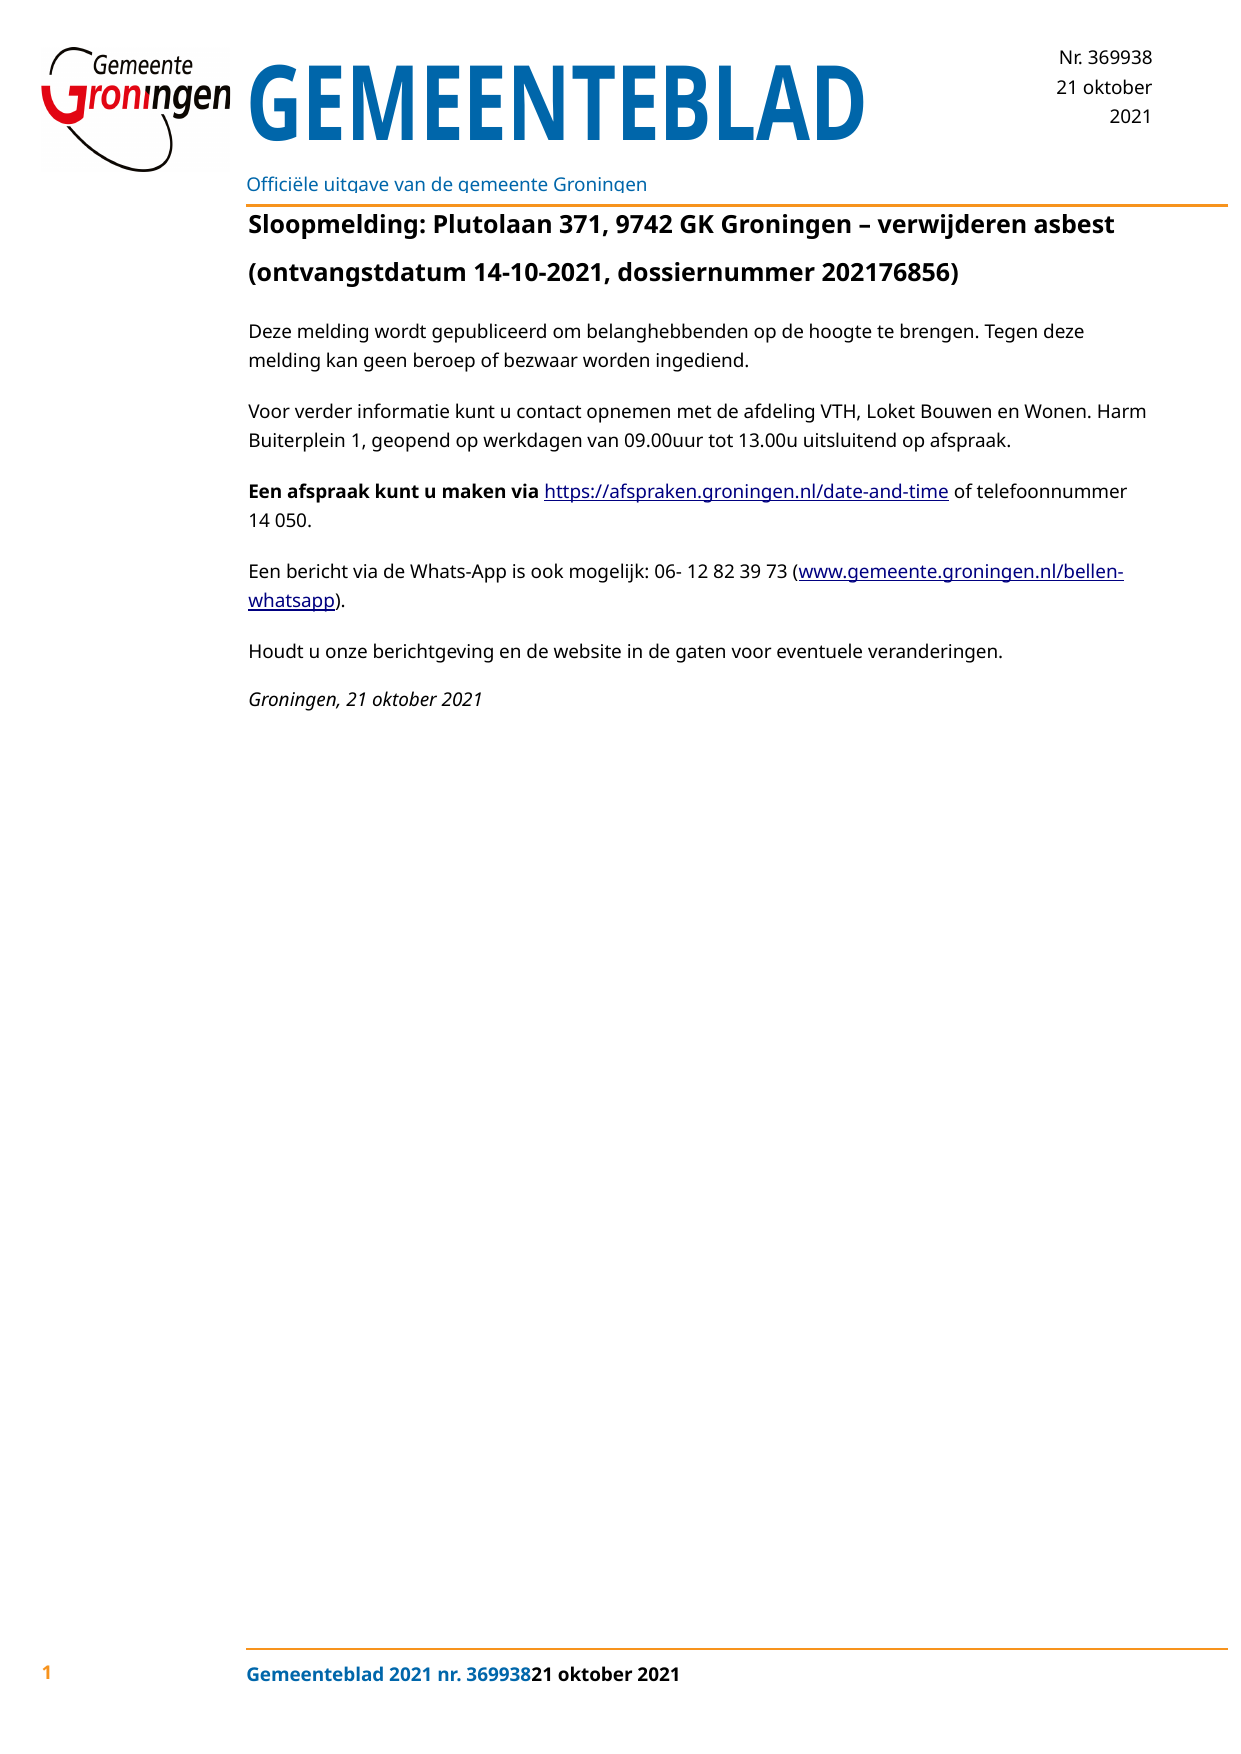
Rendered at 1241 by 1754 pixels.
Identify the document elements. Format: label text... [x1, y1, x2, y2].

text Voor verder informatie kunt u contact opnemen met de afdeling VTH, Loket Bouwen en Wonen. Harm Buiterplein 1, geopend op werkdagen van 09.00uur tot 13.00u uitsluitend op afspraak. [248, 398, 1152, 453]
picture [41, 47, 231, 172]
text Een bericht via de Whats-App is ook mogelijk: 06- 12 82 39 73 (www.gemeente.groningen.nl/bellen-whatsapp). [248, 558, 1152, 613]
text Groningen, 21 oktober 2021 [248, 686, 1152, 711]
text Deze melding wordt gepubliceerd om belanghebbenden op de hoogte te brengen. Tegen deze melding kan geen beroep of bezwaar worden ingediend. [248, 318, 1152, 373]
text Sloopmelding: Plutolaan 371, 9742 GK Groningen – verwijderen asbest (ontvangstdatum 14-10-2021, dossiernummer 202176856) [248, 207, 1152, 288]
text Houdt u onze berichtgeving en de website in de gaten voor eventuele veranderingen. [248, 638, 1152, 664]
text Een afspraak kunt u maken via https://afspraken.groningen.nl/date-and-time of telefoonnummer 14 050. [248, 478, 1152, 533]
